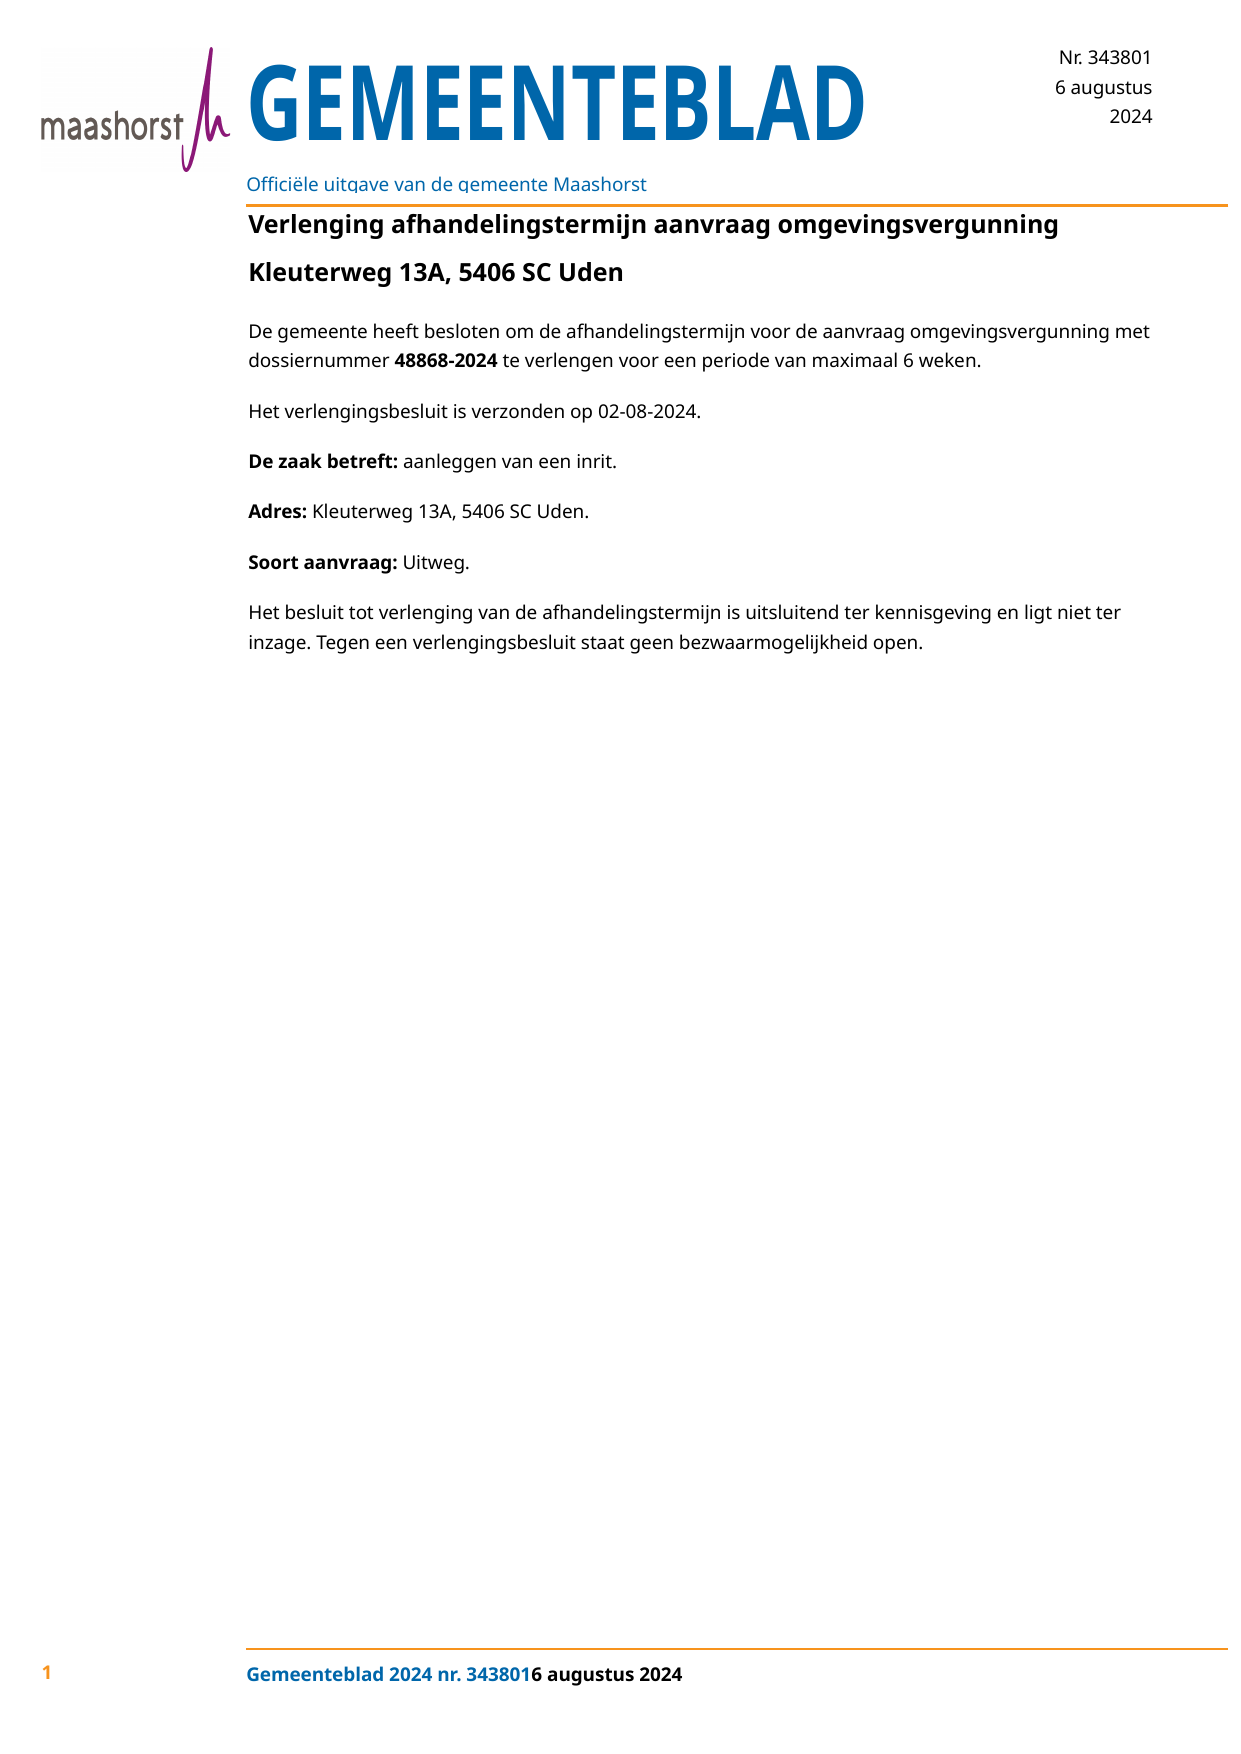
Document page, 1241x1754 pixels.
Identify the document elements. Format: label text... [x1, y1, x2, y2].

text Adres: Kleuterweg 13A, 5406 SC Uden. [248, 499, 1152, 524]
picture [41, 47, 231, 172]
text Het besluit tot verlenging van de afhandelingstermijn is uitsluitend ter kennisgeving en ligt niet ter inzage. Tegen een verlengingsbesluit staat geen bezwaarmogelijkheid open. [248, 599, 1152, 655]
text De zaak betreft: aanleggen van een inrit. [248, 448, 1152, 474]
text Soort aanvraag: Uitweg. [248, 549, 1152, 575]
text De gemeente heeft besloten om de afhandelingstermijn voor de aanvraag omgevingsvergunning met dossiernummer 48868-2024 te verlengen voor een periode van maximaal 6 weken. [248, 318, 1152, 373]
text Verlenging afhandelingstermijn aanvraag omgevingsvergunning Kleuterweg 13A, 5406 SC Uden [248, 207, 1152, 288]
text Het verlengingsbesluit is verzonden op 02-08-2024. [248, 398, 1152, 424]
